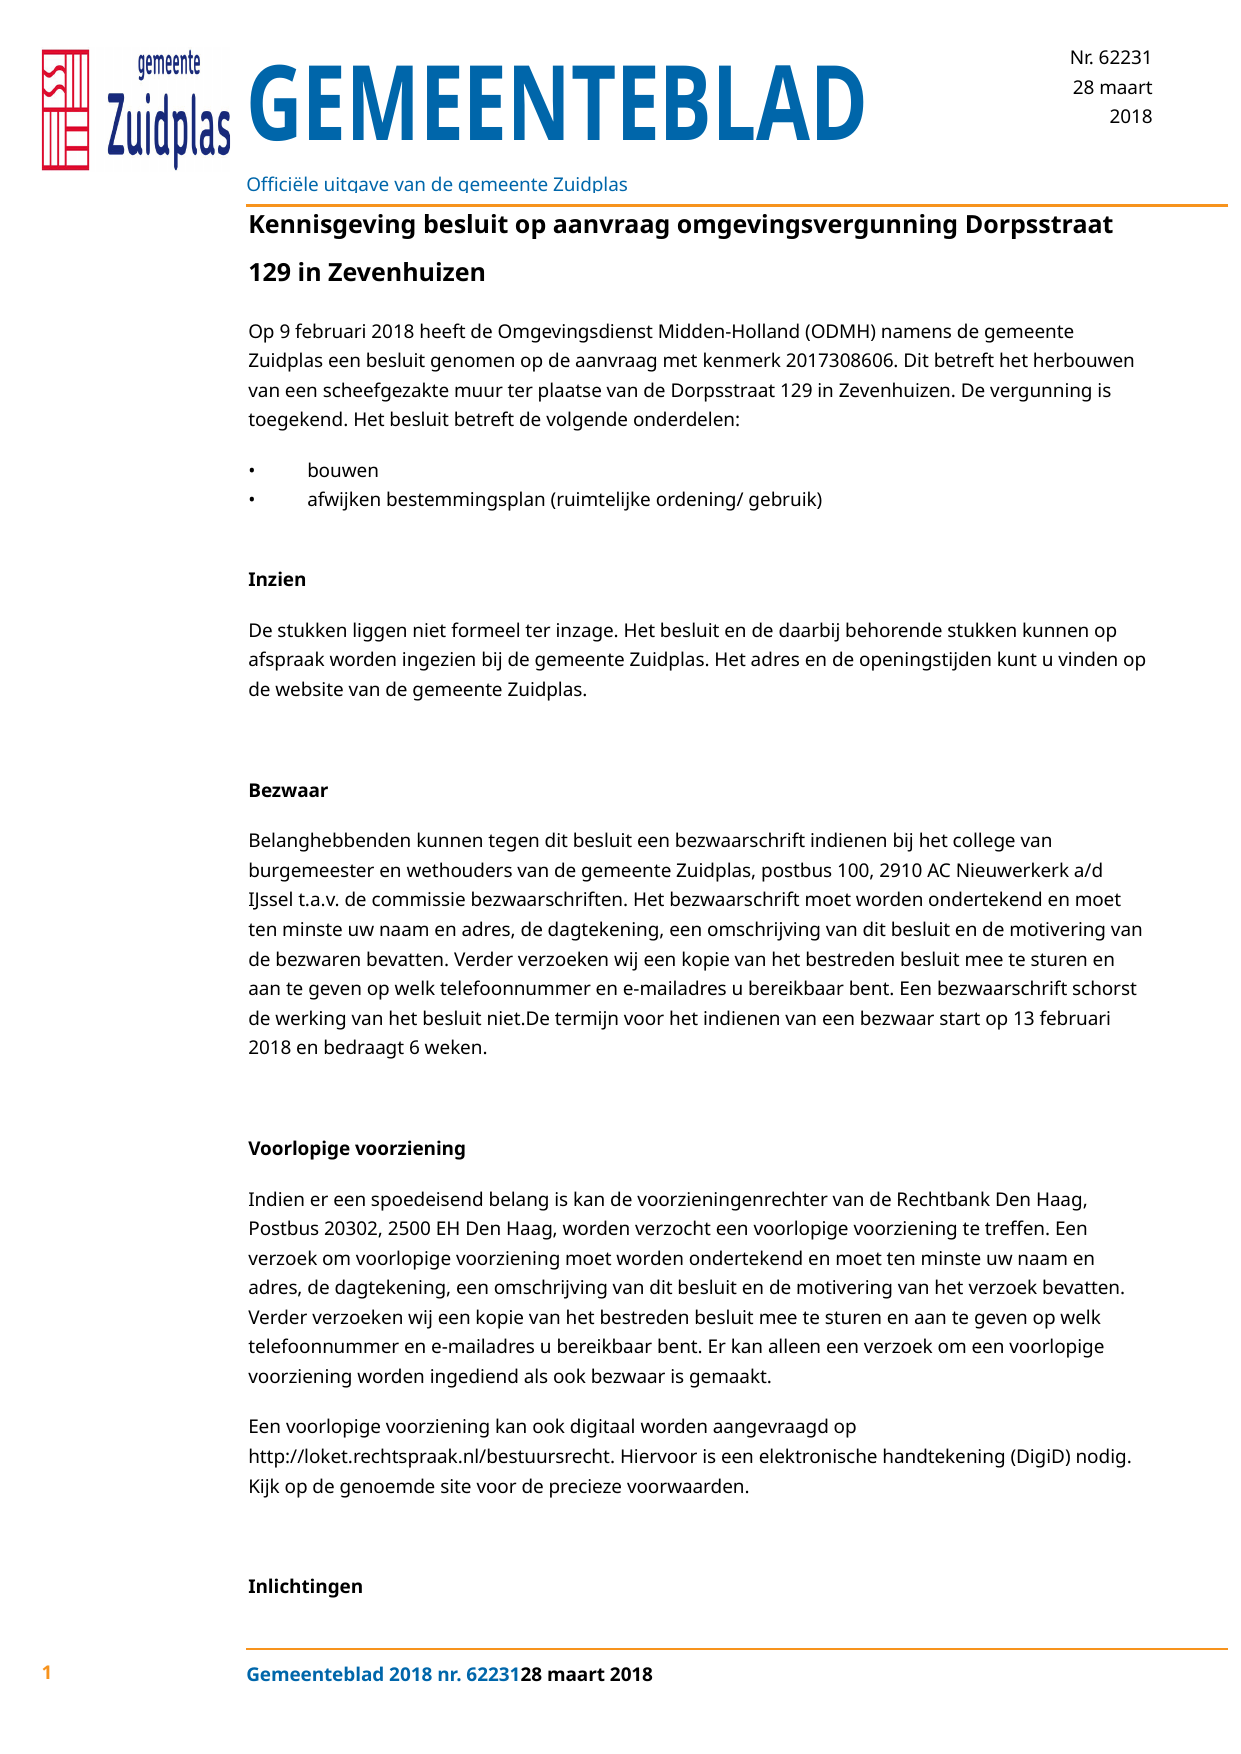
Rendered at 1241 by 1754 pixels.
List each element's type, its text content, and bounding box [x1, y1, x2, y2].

picture [41, 47, 231, 172]
text Op 9 februari 2018 heeft de Omgevingsdienst Midden-Holland (ODMH) namens de gemeente Zuidplas een besluit genomen op de aanvraag met kenmerk 2017308606. Dit betreft het herbouwen van een scheefgezakte muur ter plaatse van de Dorpsstraat 129 in Zevenhuizen. De vergunning is toegekend. Het besluit betreft de volgende onderdelen: [248, 318, 1152, 432]
text Belanghebbenden kunnen tegen dit besluit een bezwaarschrift indienen bij het college van burgemeester en wethouders van de gemeente Zuidplas, postbus 100, 2910 AC Nieuwerkerk a/d IJssel t.a.v. de commissie bezwaarschriften. Het bezwaarschrift moet worden ondertekend en moet ten minste uw naam en adres, de dagtekening, een omschrijving van dit besluit en de motivering van de bezwaren bevatten. Verder verzoeken wij een kopie van het bestreden besluit mee te sturen en aan te geven op welk telefoonnummer en e-mailadres u bereikbaar bent. Een bezwaarschrift schorst de werking van het besluit niet.De termijn voor het indienen van een bezwaar start op 13 februari 2018 en bedraagt 6 weken. [248, 827, 1152, 1060]
text Indien er een spoedeisend belang is kan de voorzieningenrechter van de Rechtbank Den Haag, Postbus 20302, 2500 EH Den Haag, worden verzocht een voorlopige voorziening te treffen. Een verzoek om voorlopige voorziening moet worden ondertekend en moet ten minste uw naam en adres, de dagtekening, een omschrijving van dit besluit en de motivering van het verzoek bevatten. Verder verzoeken wij een kopie van het bestreden besluit mee te sturen en aan te geven op welk telefoonnummer en e-mailadres u bereikbaar bent. Er kan alleen een verzoek om een voorlopige voorziening worden ingediend als ook bezwaar is gemaakt. [248, 1186, 1152, 1389]
text De stukken liggen niet formeel ter inzage. Het besluit en de daarbij behorende stukken kunnen op afspraak worden ingezien bij de gemeente Zuidplas. Het adres en de openingstijden kunt u vinden op de website van de gemeente Zuidplas. [248, 617, 1152, 702]
text Inzien [248, 567, 1152, 592]
text Een voorlopige voorziening kan ook digitaal worden aangevraagd op http://loket.rechtspraak.nl/bestuursrecht. Hiervoor is een elektronische handtekening (DigiD) nodig. Kijk op de genoemde site voor de precieze voorwaarden. [248, 1414, 1152, 1499]
text Kennisgeving besluit op aanvraag omgevingsvergunning Dorpsstraat 129 in Zevenhuizen [248, 207, 1152, 288]
text Inlichtingen [248, 1574, 1152, 1599]
text Bezwaar [248, 777, 1152, 803]
list afwijken bestemmingsplan (ruimtelijke ordening/ gebruik) [248, 487, 1152, 512]
list bouwen [248, 457, 1152, 483]
text Voorlopige voorziening [248, 1135, 1152, 1161]
